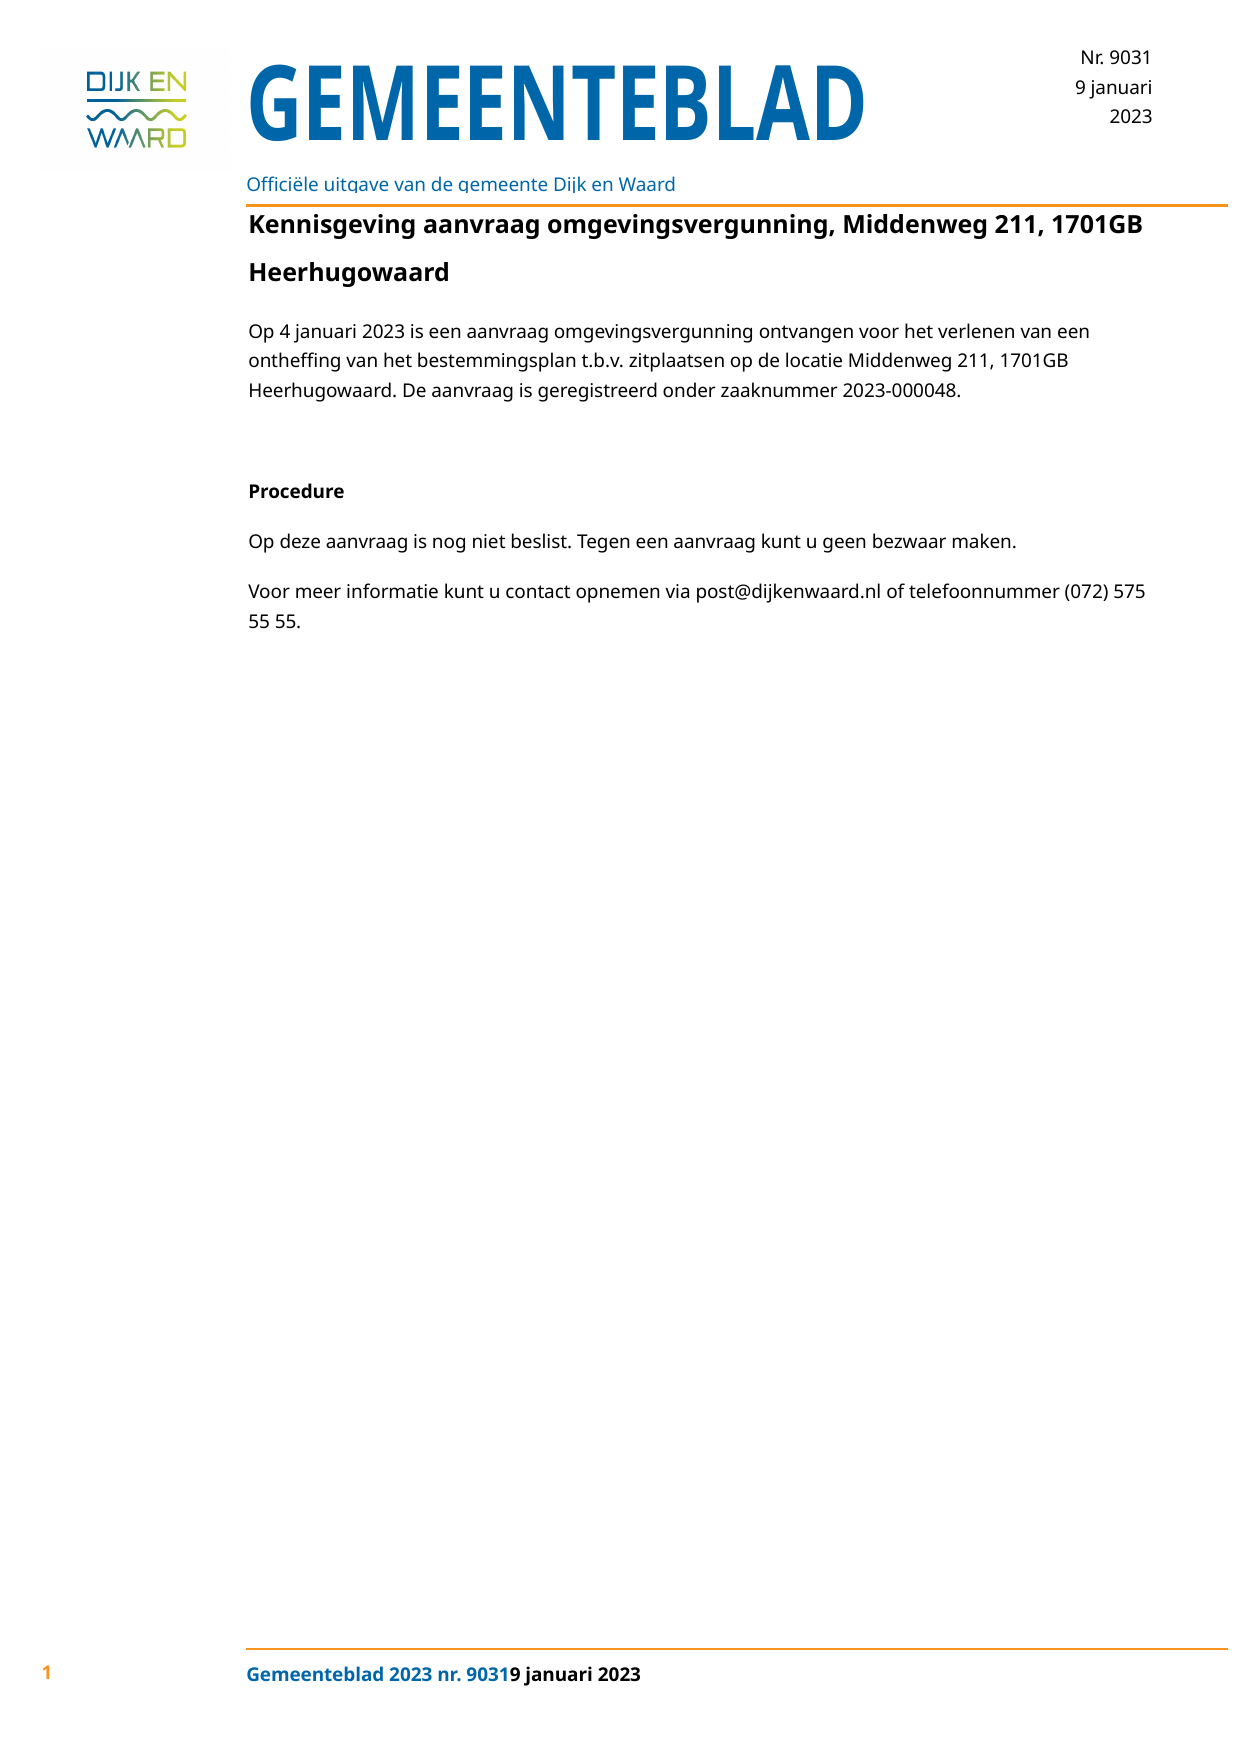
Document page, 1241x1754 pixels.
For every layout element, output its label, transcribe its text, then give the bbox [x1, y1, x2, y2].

text Kennisgeving aanvraag omgevingsvergunning, Middenweg 211, 1701GB Heerhugowaard [248, 207, 1152, 288]
picture [41, 47, 231, 172]
text Voor meer informatie kunt u contact opnemen via post@dijkenwaard.nl of telefoonnummer (072) 575 55 55. [248, 579, 1152, 634]
text Op 4 januari 2023 is een aanvraag omgevingsvergunning ontvangen voor het verlenen van een ontheffing van het bestemmingsplan t.b.v. zitplaatsen op de locatie Middenweg 211, 1701GB Heerhugowaard. De aanvraag is geregistreerd onder zaaknummer 2023-000048. [248, 318, 1152, 403]
text Op deze aanvraag is nog niet beslist. Tegen een aanvraag kunt u geen bezwaar maken. [248, 528, 1152, 554]
text Procedure [248, 478, 1152, 504]
